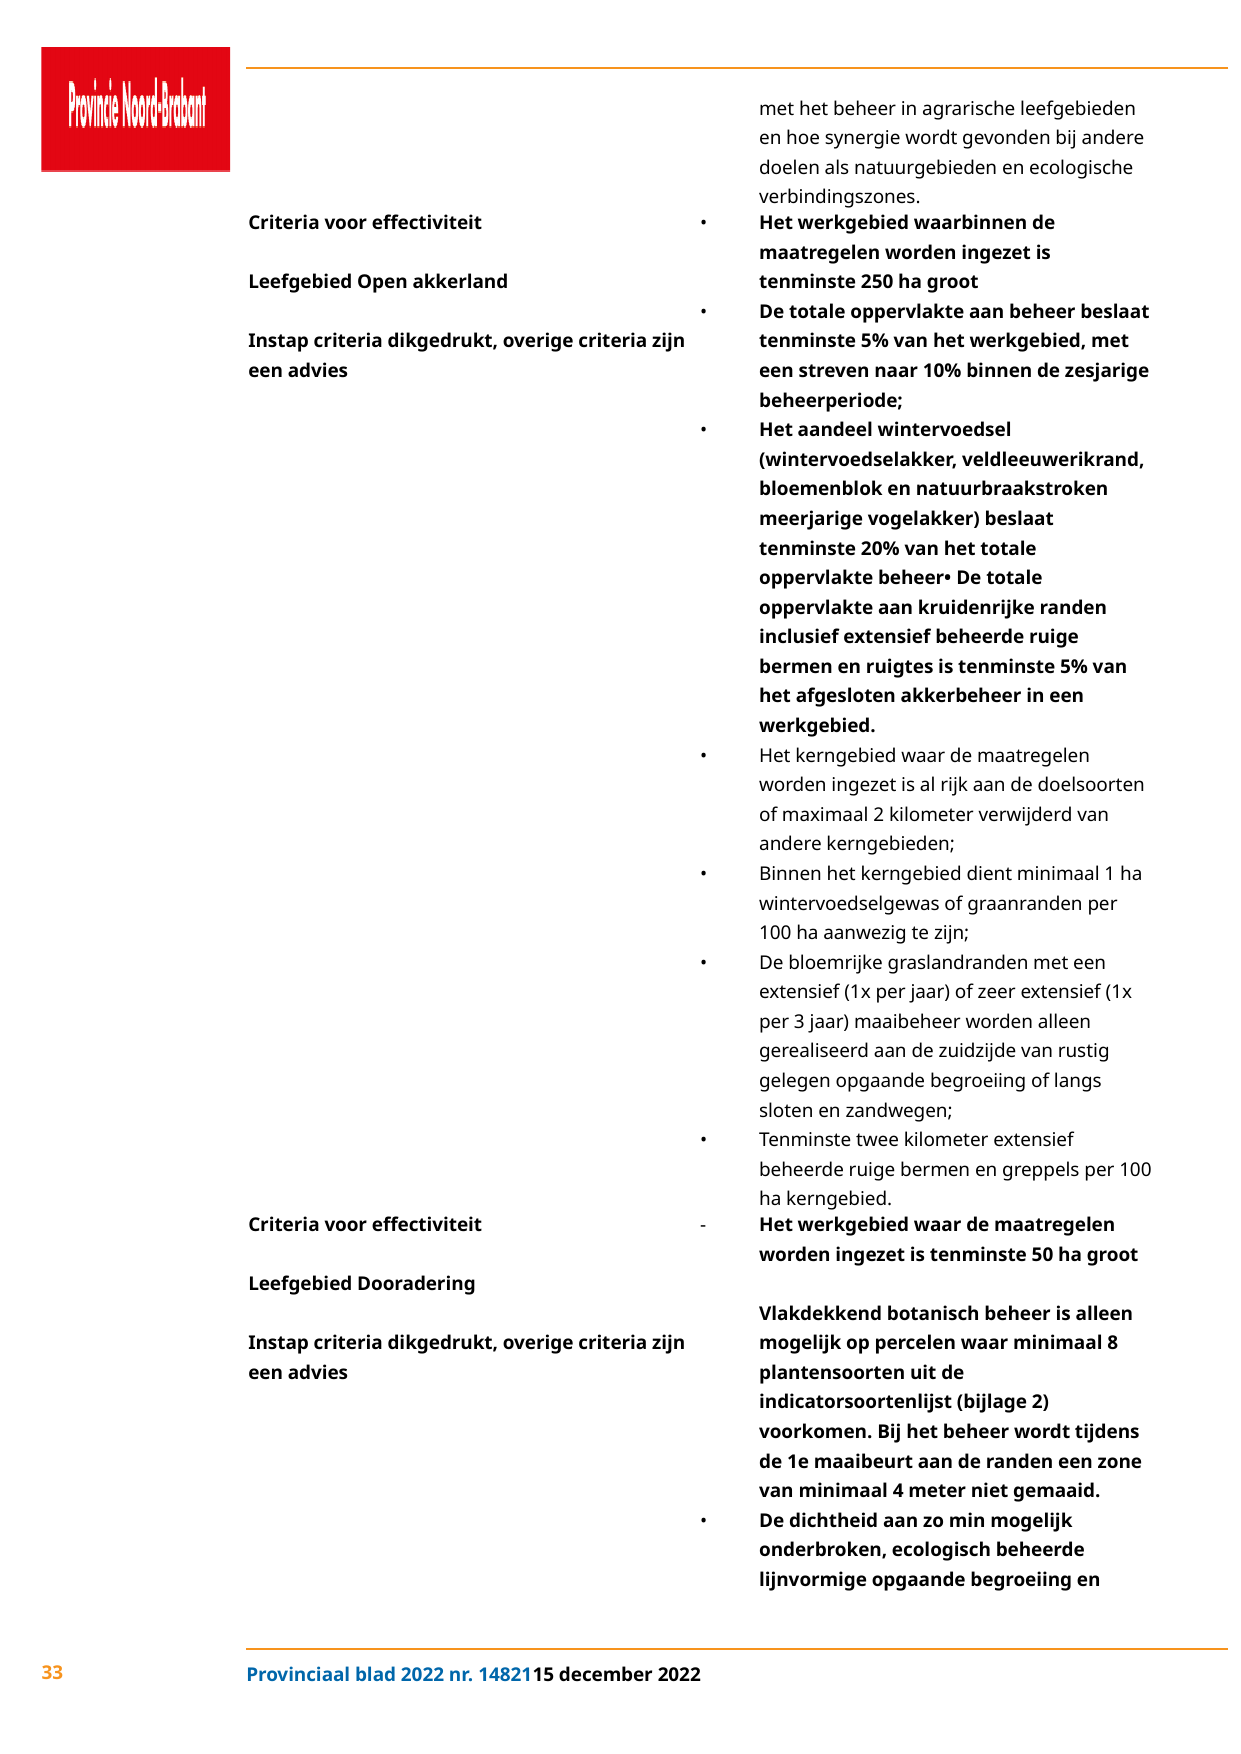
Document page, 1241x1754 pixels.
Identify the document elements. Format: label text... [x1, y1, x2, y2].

table_cell met het beheer in agrarische leefgebieden en hoe synergie wordt gevonden bij andere doelen als natuurgebieden en ecologische verbindingszones. [700, 95, 1152, 209]
table_cell Het werkgebied waar de maatregelen worden ingezet is tenminste 50 ha groot Vlakdekkend botanisch beheer is alleen mogelijk op percelen waar minimaal 8 plantensoorten uit de indicatorsoortenlijst (bijlage 2) voorkomen. Bij het beheer wordt tijdens de 1e maaibeurt aan de randen een zone van minimaal 4 meter niet gemaaid. De dichtheid aan zo min mogelijk onderbroken, ecologisch beheerde lijnvormige opgaande begroeiing en [700, 1211, 1152, 1592]
table_cell [248, 95, 700, 209]
table_cell Criteria voor effectiviteit Leefgebied Dooradering Instap criteria dikgedrukt, overige criteria zijn een advies [248, 1211, 700, 1592]
picture [41, 47, 231, 172]
table_cell Criteria voor effectiviteit Leefgebied Open akkerland Instap criteria dikgedrukt, overige criteria zijn een advies [248, 209, 700, 1211]
table_cell Het werkgebied waarbinnen de maatregelen worden ingezet is tenminste 250 ha groot De totale oppervlakte aan beheer beslaat tenminste 5% van het werkgebied, met een streven naar 10% binnen de zesjarige beheerperiode; Het aandeel wintervoedsel (wintervoedselakker, veldleeuwerikrand, bloemenblok en natuurbraakstroken meerjarige vogelakker) beslaat tenminste 20% van het totale oppervlakte beheer• De totale oppervlakte aan kruidenrijke randen inclusief extensief beheerde ruige bermen en ruigtes is tenminste 5% van het afgesloten akkerbeheer in een werkgebied. Het kerngebied waar de maatregelen worden ingezet is al rijk aan de doelsoorten of maximaal 2 kilometer verwijderd van andere kerngebieden; Binnen het kerngebied dient minimaal 1 ha wintervoedselgewas of graanranden per 100 ha aanwezig te zijn; De bloemrijke graslandranden met een extensief (1x per jaar) of zeer extensief (1x per 3 jaar) maaibeheer worden alleen gerealiseerd aan de zuidzijde van rustig gelegen opgaande begroeiing of langs sloten en zandwegen; Tenminste twee kilometer extensief beheerde ruige bermen en greppels per 100 ha kerngebied. [700, 209, 1152, 1211]
